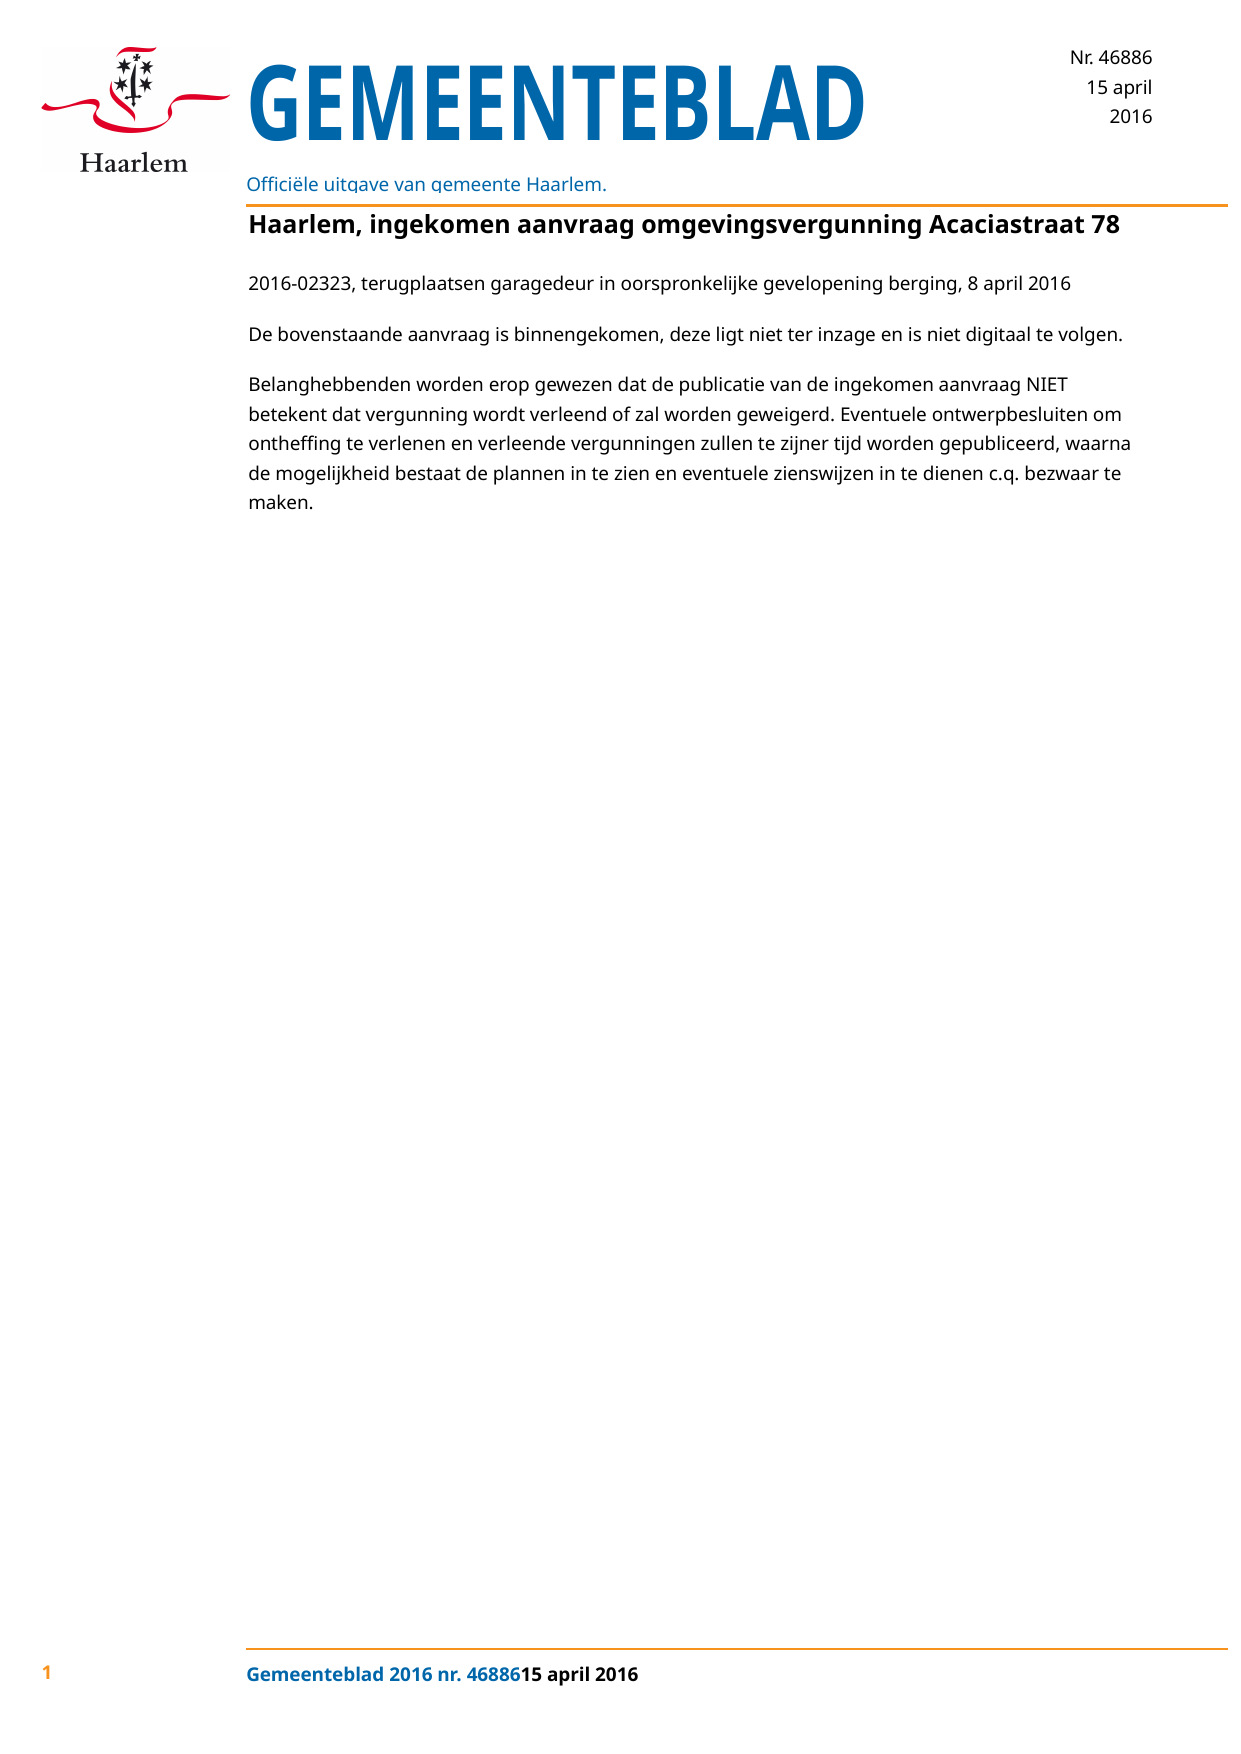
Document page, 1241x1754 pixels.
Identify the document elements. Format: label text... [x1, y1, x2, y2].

text 2016-02323, terugplaatsen garagedeur in oorspronkelijke gevelopening berging, 8 april 2016 [248, 270, 1152, 296]
text De bovenstaande aanvraag is binnengekomen, deze ligt niet ter inzage en is niet digitaal te volgen. [248, 321, 1152, 346]
text Belanghebbenden worden erop gewezen dat de publicatie van de ingekomen aanvraag NIET betekent dat vergunning wordt verleend of zal worden geweigerd. Eventuele ontwerpbesluiten om ontheffing te verlenen en verleende vergunningen zullen te zijner tijd worden gepubliceerd, waarna de mogelijkheid bestaat de plannen in te zien en eventuele zienswijzen in te dienen c.q. bezwaar te maken. [248, 371, 1152, 515]
text Haarlem, ingekomen aanvraag omgevingsvergunning Acaciastraat 78 [248, 207, 1152, 241]
picture [41, 47, 231, 172]
